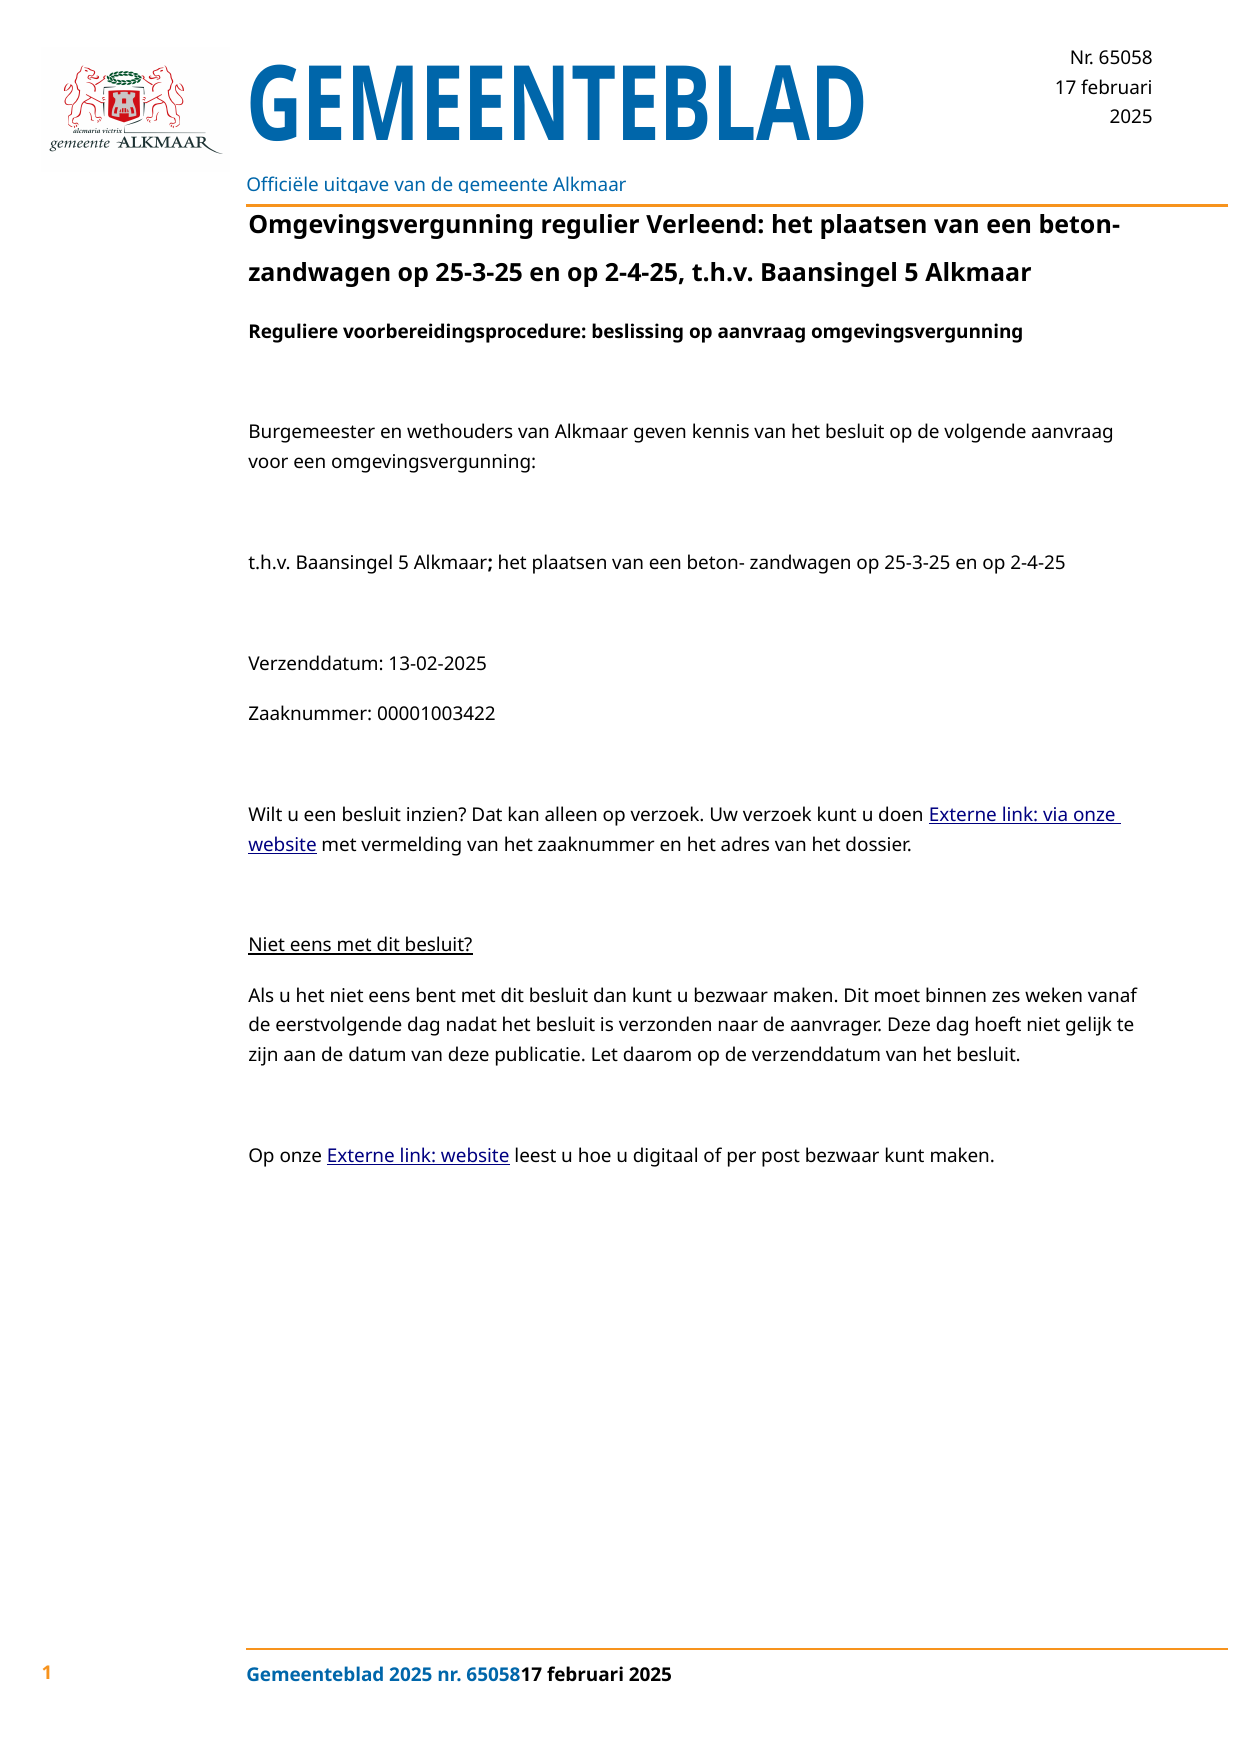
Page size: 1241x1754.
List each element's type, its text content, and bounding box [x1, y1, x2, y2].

text t.h.v. Baansingel 5 Alkmaar; het plaatsen van een beton- zandwagen op 25-3-25 en op 2-4-25 [248, 549, 1152, 575]
text Niet eens met dit besluit? [248, 932, 1152, 957]
text Als u het niet eens bent met dit besluit dan kunt u bezwaar maken. Dit moet binnen zes weken vanaf de eerstvolgende dag nadat het besluit is verzonden naar de aanvrager. Deze dag hoeft niet gelijk te zijn aan de datum van deze publicatie. Let daarom op de verzenddatum van het besluit. [248, 982, 1152, 1067]
text Omgevingsvergunning regulier Verleend: het plaatsen van een beton- zandwagen op 25-3-25 en op 2-4-25, t.h.v. Baansingel 5 Alkmaar [248, 207, 1152, 288]
text Op onze Externe link: website leest u hoe u digitaal of per post bezwaar kunt maken. [248, 1142, 1152, 1168]
text Burgemeester en wethouders van Alkmaar geven kennis van het besluit op de volgende aanvraag voor een omgevingsvergunning: [248, 419, 1152, 474]
text Verzenddatum: 13-02-2025 [248, 650, 1152, 676]
text Zaaknummer: 00001003422 [248, 700, 1152, 726]
text Wilt u een besluit inzien? Dat kan alleen op verzoek. Uw verzoek kunt u doen Externe link: via onze website met vermelding van het zaaknummer en het adres van het dossier. [248, 801, 1152, 857]
text Reguliere voorbereidingsprocedure: beslissing op aanvraag omgevingsvergunning [248, 318, 1152, 344]
picture [41, 47, 231, 172]
